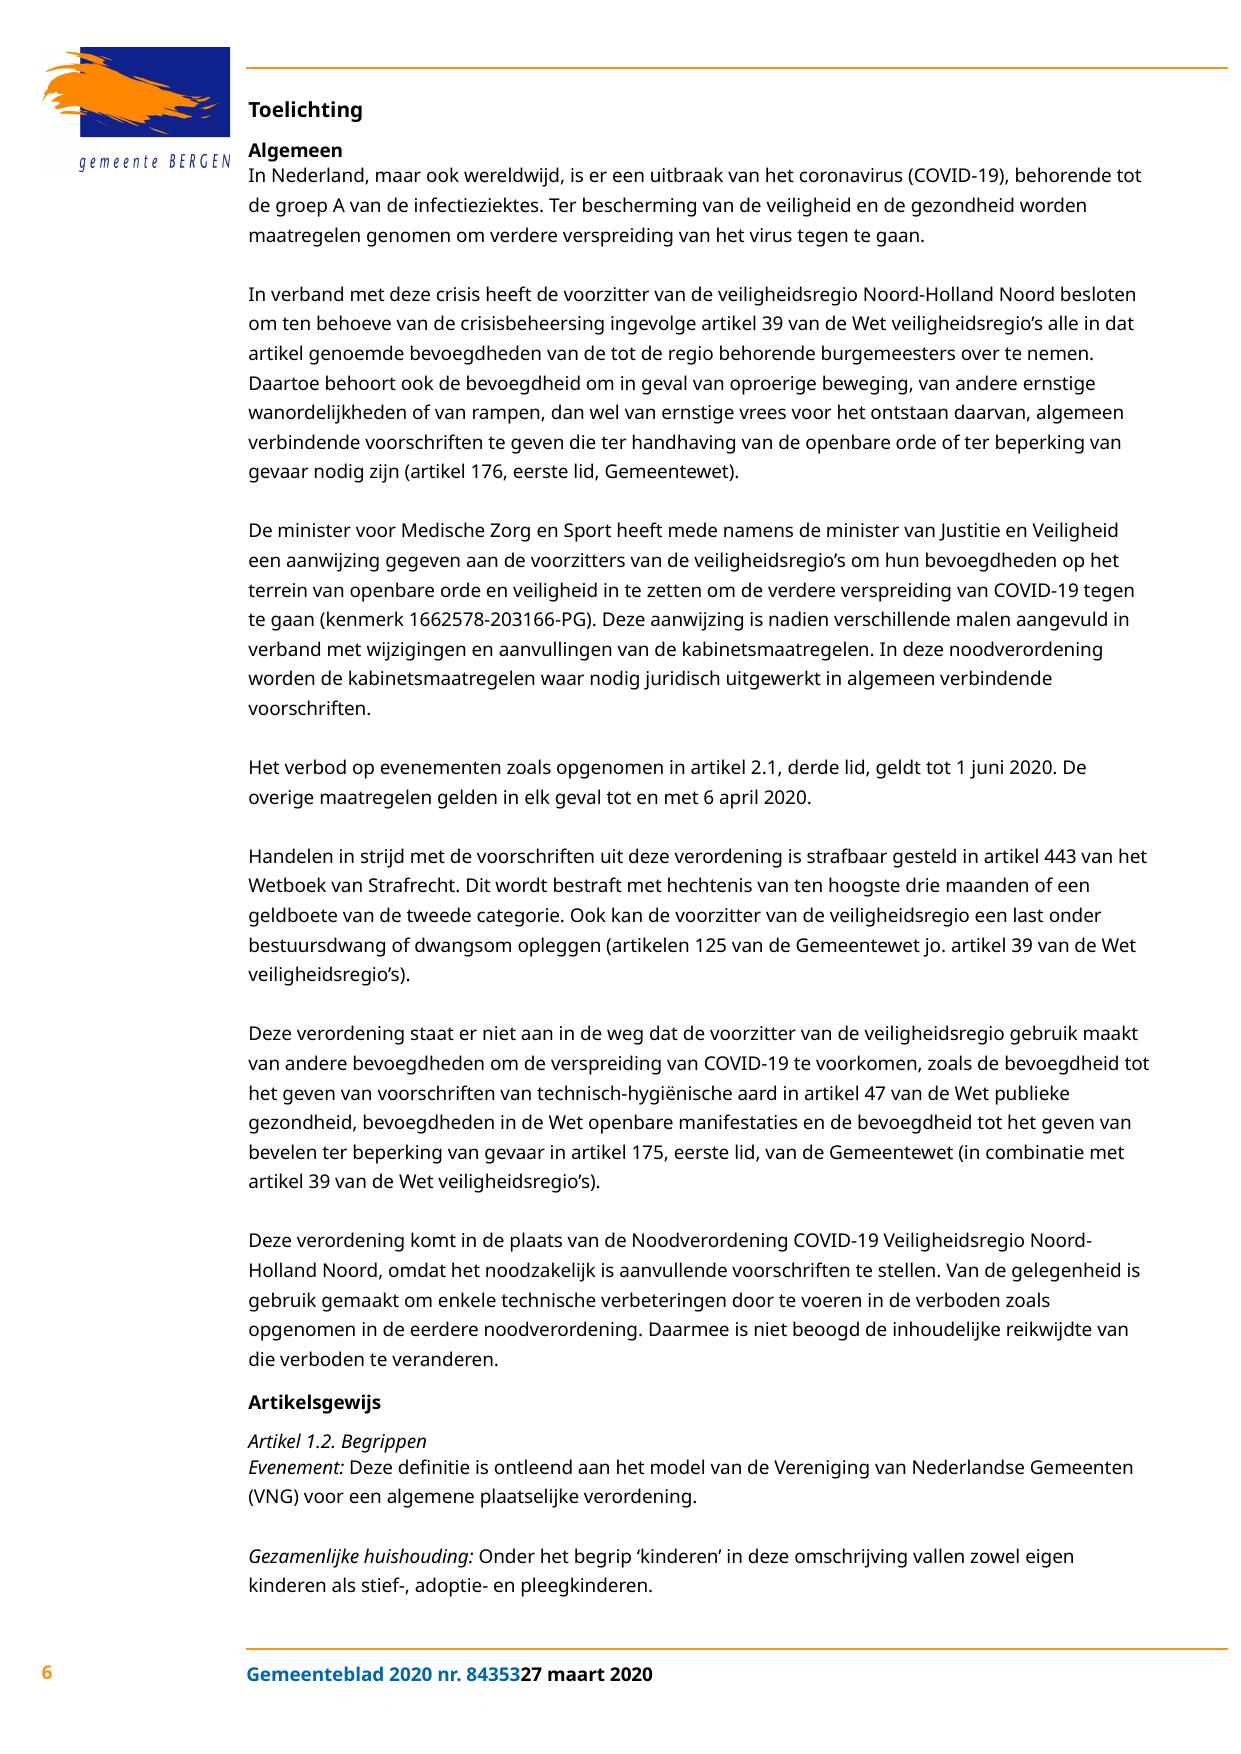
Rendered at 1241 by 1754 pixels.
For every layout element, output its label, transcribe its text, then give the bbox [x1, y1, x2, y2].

text Deze verordening staat er niet aan in de weg dat de voorzitter van de veiligheidsregio gebruik maakt van andere bevoegdheden om de verspreiding van COVID-19 te voorkomen, zoals de bevoegdheid tot het geven van voorschriften van technisch-hygiënische aard in artikel 47 van de Wet publieke gezondheid, bevoegdheden in de Wet openbare manifestaties en de bevoegdheid tot het geven van bevelen ter beperking van gevaar in artikel 175, eerste lid, van de Gemeentewet (in combinatie met artikel 39 van de Wet veiligheidsregio’s). [248, 1021, 1152, 1194]
text Artikel 1.2. Begrippen [248, 1428, 1152, 1454]
text Gezamenlijke huishouding: Onder het begrip ‘kinderen’ in deze omschrijving vallen zowel eigen kinderen als stief-, adoptie- en pleegkinderen. [248, 1543, 1152, 1598]
text Handelen in strijd met de voorschriften uit deze verordening is strafbaar gesteld in artikel 443 van het Wetboek van Strafrecht. Dit wordt bestraft met hechtenis van ten hoogste drie maanden of een geldboete van de tweede categorie. Ook kan de voorzitter van de veiligheidsregio een last onder bestuursdwang of dwangsom opleggen (artikelen 125 van de Gemeentewet jo. artikel 39 van de Wet veiligheidsregio’s). [248, 843, 1152, 987]
picture [41, 47, 231, 172]
text In Nederland, maar ook wereldwijd, is er een uitbraak van het coronavirus (COVID-19), behorende tot de groep A van de infectieziektes. Ter bescherming van de veiligheid en de gezondheid worden maatregelen genomen om verdere verspreiding van het virus tegen te gaan. [248, 163, 1152, 247]
text Deze verordening komt in de plaats van de Noodverordening COVID-19 Veiligheidsregio Noord-Holland Noord, omdat het noodzakelijk is aanvullende voorschriften te stellen. Van de gelegenheid is gebruik gemaakt om enkele technische verbeteringen door te voeren in de verboden zoals opgenomen in de eerdere noodverordening. Daarmee is niet beoogd de inhoudelijke reikwijdte van die verboden te veranderen. [248, 1228, 1152, 1372]
text In verband met deze crisis heeft de voorzitter van de veiligheidsregio Noord-Holland Noord besloten om ten behoeve van de crisisbeheersing ingevolge artikel 39 van de Wet veiligheidsregio’s alle in dat artikel genoemde bevoegdheden van de tot de regio behorende burgemeesters over te nemen. Daartoe behoort ook de bevoegdheid om in geval van oproerige beweging, van andere ernstige wanordelijkheden of van rampen, dan wel van ernstige vrees voor het ontstaan daarvan, algemeen verbindende voorschriften te geven die ter handhaving van de openbare orde of ter beperking van gevaar nodig zijn (artikel 176, eerste lid, Gemeentewet). [248, 281, 1152, 484]
text Evenement: Deze definitie is ontleend aan het model van de Vereniging van Nederlandse Gemeenten (VNG) voor een algemene plaatselijke verordening. [248, 1454, 1152, 1509]
text Algemeen [248, 137, 1152, 163]
text De minister voor Medische Zorg en Sport heeft mede namens de minister van Justitie en Veiligheid een aanwijzing gegeven aan de voorzitters van de veiligheidsregio’s om hun bevoegdheden op het terrein van openbare orde en veiligheid in te zetten om de verdere verspreiding van COVID-19 tegen te gaan (kenmerk 1662578-203166-PG). Deze aanwijzing is nadien verschillende malen aangevuld in verband met wijzigingen en aanvullingen van de kabinetsmaatregelen. In deze noodverordening worden de kabinetsmaatregelen waar nodig juridisch uitgewerkt in algemeen verbindende voorschriften. [248, 518, 1152, 721]
text Artikelsgewijs [248, 1389, 1152, 1415]
text Toelichting [248, 95, 1152, 123]
text Het verbod op evenementen zoals opgenomen in artikel 2.1, derde lid, geldt tot 1 juni 2020. De overige maatregelen gelden in elk geval tot en met 6 april 2020. [248, 754, 1152, 809]
